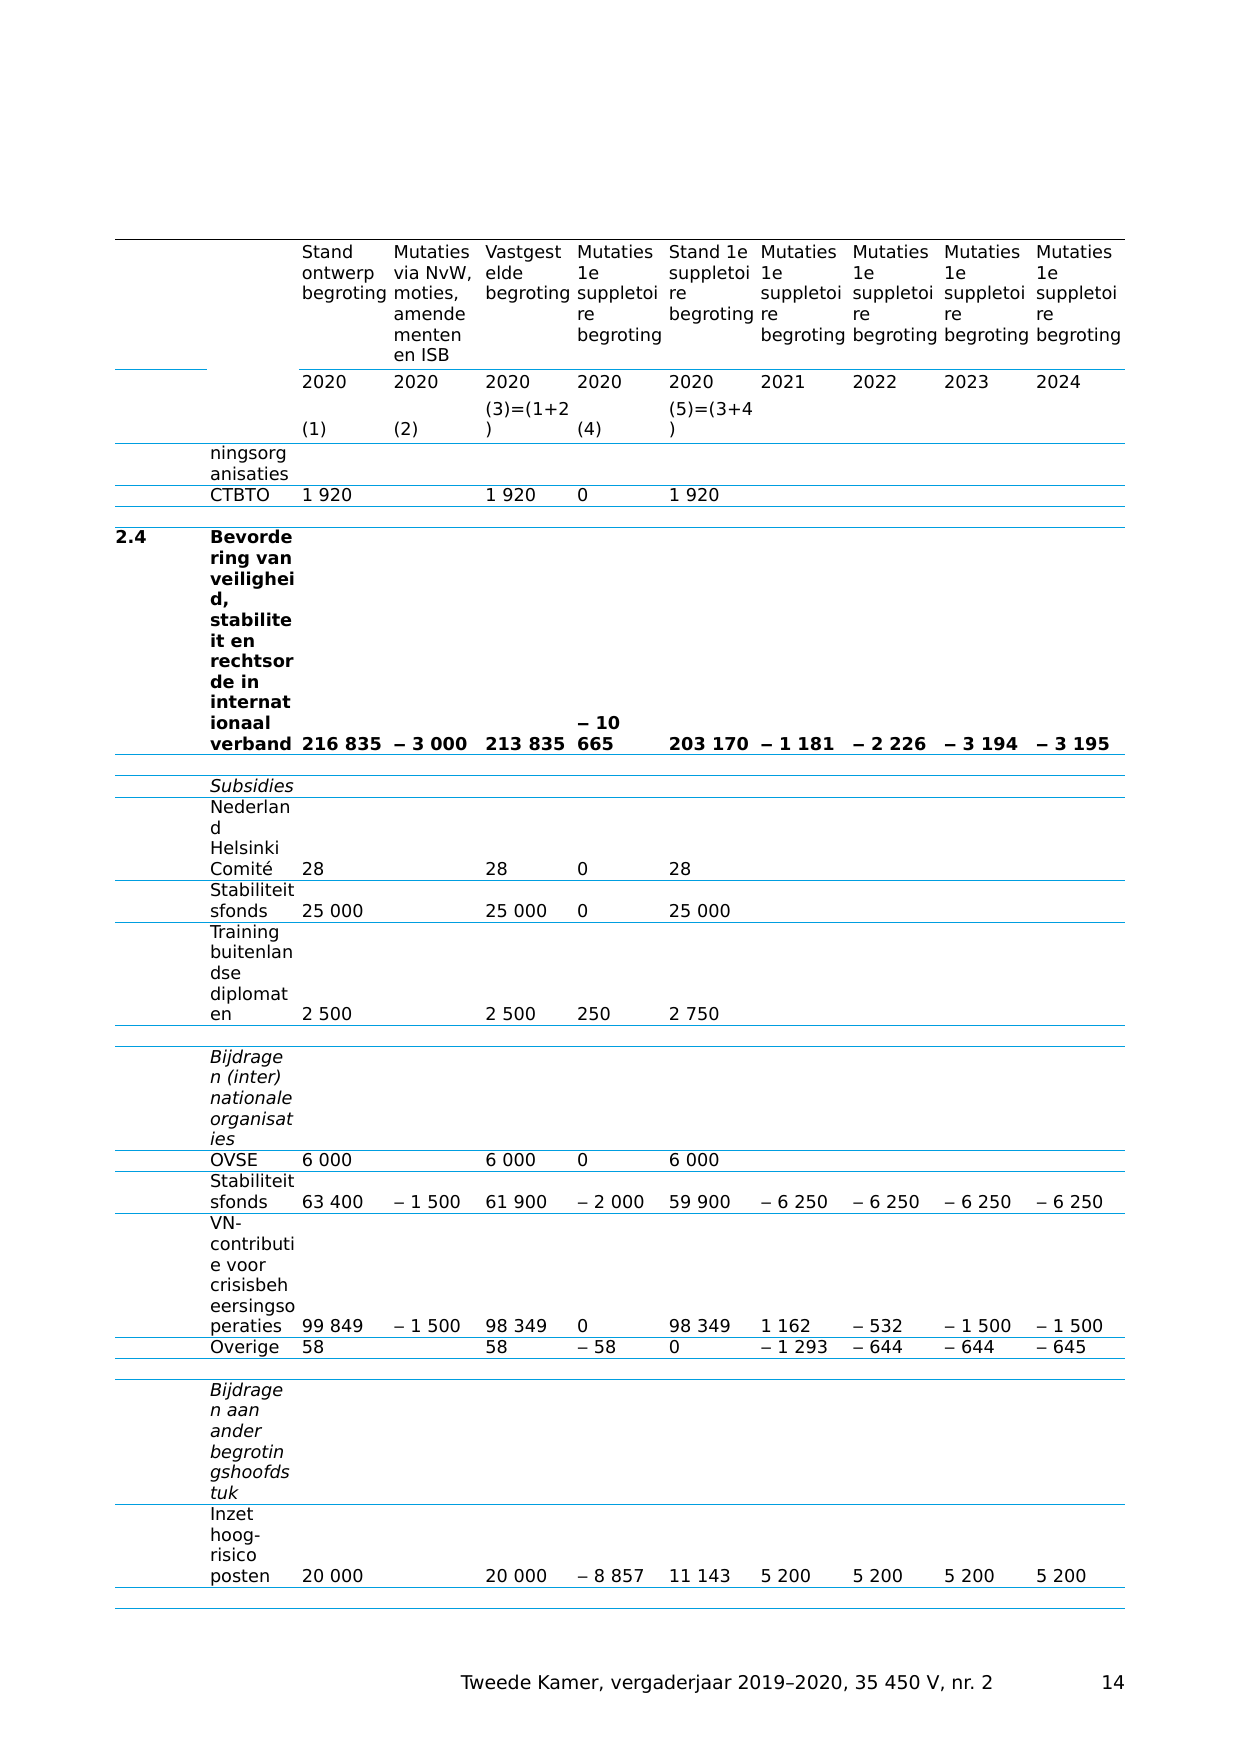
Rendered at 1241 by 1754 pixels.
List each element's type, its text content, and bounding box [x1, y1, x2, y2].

table_cell [666, 444, 757, 484]
table_cell [666, 1588, 757, 1608]
table_cell [1033, 1151, 1125, 1171]
table_cell (2) [390, 396, 482, 443]
table_cell [758, 776, 849, 797]
table_cell [390, 1380, 482, 1503]
table_cell Mutaties via NvW, moties, amendementen en ISB [390, 240, 482, 369]
table_cell 2024 [1033, 370, 1125, 396]
table_cell [115, 923, 207, 1025]
table_cell 20 000 [299, 1505, 390, 1587]
table_cell [758, 396, 849, 443]
table_cell [390, 798, 482, 879]
table_cell [390, 1151, 482, 1171]
table_cell 2023 [941, 370, 1033, 396]
table_cell Bevordering van veiligheid, stabiliteit en rechtsorde in internationaal verband [207, 528, 299, 754]
table_cell 98 349 [482, 1214, 574, 1337]
table_cell 2020 [574, 370, 666, 396]
table_cell [390, 776, 482, 797]
table_cell ‒ 532 [849, 1214, 941, 1337]
table_cell 2 500 [482, 923, 574, 1025]
table_cell [758, 1359, 849, 1379]
table_cell [666, 755, 757, 775]
table_cell ‒ 644 [941, 1338, 1033, 1358]
table_cell 25 000 [666, 881, 757, 921]
table_cell [115, 240, 207, 369]
table_cell [666, 1380, 757, 1503]
table_cell 28 [299, 798, 390, 879]
table_cell [115, 798, 207, 879]
table_cell [482, 507, 574, 527]
table_cell [482, 1380, 574, 1503]
table_cell [299, 1588, 390, 1608]
table_cell Vastgestelde begroting [482, 240, 574, 369]
table_cell [849, 881, 941, 921]
table_cell ‒ 1 293 [758, 1338, 849, 1358]
table_cell ‒ 6 250 [758, 1172, 849, 1213]
table_cell [849, 1026, 941, 1046]
table_cell [758, 923, 849, 1025]
table_cell Overige [207, 1338, 299, 1358]
table_cell [849, 776, 941, 797]
table_cell 2021 [758, 370, 849, 396]
table_cell 5 200 [941, 1505, 1033, 1587]
table_cell [482, 776, 574, 797]
table_cell ‒ 6 250 [849, 1172, 941, 1213]
table_cell 98 349 [666, 1214, 757, 1337]
table_cell [758, 507, 849, 527]
table_cell [115, 755, 207, 775]
table_cell [390, 507, 482, 527]
table_cell 2020 [299, 370, 390, 396]
table_cell Subsidies [207, 776, 299, 797]
table_cell [849, 444, 941, 484]
table_cell [115, 1172, 207, 1213]
table_cell [482, 1359, 574, 1379]
table_cell [666, 1359, 757, 1379]
table_cell 5 200 [1033, 1505, 1125, 1587]
table_cell Bijdragen (inter) nationale organisaties [207, 1047, 299, 1150]
table_cell [115, 396, 207, 443]
table_cell [666, 1026, 757, 1046]
table_cell [115, 369, 299, 396]
table_cell [941, 1380, 1033, 1503]
table_cell [115, 1359, 207, 1379]
table_cell [115, 1047, 207, 1150]
table_cell [482, 444, 574, 484]
table_cell [1033, 881, 1125, 921]
table_cell [666, 1047, 757, 1150]
table_cell ‒ 1 500 [390, 1172, 482, 1213]
table_cell [758, 486, 849, 506]
table_cell [941, 881, 1033, 921]
table_cell [849, 1047, 941, 1150]
table_cell [758, 755, 849, 775]
table_cell ‒ 644 [849, 1338, 941, 1358]
table_cell [849, 923, 941, 1025]
table_cell VN-contributie voor crisisbeheersingsoperaties [207, 1214, 299, 1337]
table_cell [299, 1026, 390, 1046]
table_cell [482, 1047, 574, 1150]
table_cell ‒ 1 181 [758, 528, 849, 754]
table_cell [1033, 507, 1125, 527]
table_cell [941, 444, 1033, 484]
table_cell (4) [574, 396, 666, 443]
table_cell 213 835 [482, 528, 574, 754]
table_cell [941, 1047, 1033, 1150]
table_cell CTBTO [207, 486, 299, 506]
table_cell [482, 755, 574, 775]
table_cell [941, 755, 1033, 775]
table_cell ‒ 6 250 [1033, 1172, 1125, 1213]
table_cell Training buitenlandse diplomaten [207, 923, 299, 1025]
table_cell ‒ 2 000 [574, 1172, 666, 1213]
table_cell 28 [666, 798, 757, 879]
table_cell Nederland Helsinki Comité [207, 798, 299, 879]
table_cell 0 [574, 881, 666, 921]
table_cell [482, 1026, 574, 1046]
table_cell 20 000 [482, 1505, 574, 1587]
table_cell 6 000 [299, 1151, 390, 1171]
table_cell 58 [299, 1338, 390, 1358]
table_cell [115, 486, 207, 506]
table_cell 2 500 [299, 923, 390, 1025]
table_cell [115, 881, 207, 921]
table_cell [758, 798, 849, 879]
table_cell Stabiliteitsfonds [207, 1172, 299, 1213]
table_cell [390, 1338, 482, 1358]
table_cell 0 [666, 1338, 757, 1358]
table_cell [574, 1047, 666, 1150]
table_cell [115, 507, 207, 527]
table_cell Inzet hoog-risico posten [207, 1505, 299, 1587]
table_cell 1 920 [299, 486, 390, 506]
table_cell [574, 776, 666, 797]
table_cell 25 000 [482, 881, 574, 921]
table_cell [1033, 776, 1125, 797]
table_cell 61 900 [482, 1172, 574, 1213]
table_cell [390, 1026, 482, 1046]
table_cell [1033, 444, 1125, 484]
table_cell 2.4 [115, 528, 207, 754]
table_cell Stand ontwerp begroting [299, 240, 390, 369]
table_cell 2 750 [666, 923, 757, 1025]
table_cell [941, 486, 1033, 506]
table_cell 1 920 [482, 486, 574, 506]
table_cell [574, 1359, 666, 1379]
table_cell 250 [574, 923, 666, 1025]
table_cell [941, 776, 1033, 797]
table_cell [207, 1359, 299, 1379]
table_cell [299, 1359, 390, 1379]
table_cell 28 [482, 798, 574, 879]
table_cell 63 400 [299, 1172, 390, 1213]
table_cell ‒ 3 195 [1033, 528, 1125, 754]
table_cell [115, 1380, 207, 1503]
table_cell ‒ 58 [574, 1338, 666, 1358]
table_cell [666, 507, 757, 527]
table_cell [941, 923, 1033, 1025]
table_cell [207, 755, 299, 775]
table_cell [849, 486, 941, 506]
table_cell Mutaties 1e suppletoire begroting [849, 240, 941, 369]
table_cell 11 143 [666, 1505, 757, 1587]
table_cell [574, 1588, 666, 1608]
table_cell ‒ 1 500 [390, 1214, 482, 1337]
table_cell [849, 396, 941, 443]
table_cell [849, 1151, 941, 1171]
table_cell 2020 [666, 370, 757, 396]
table_cell [115, 1151, 207, 1171]
table_cell [574, 507, 666, 527]
table_cell [390, 1588, 482, 1608]
table_cell ‒ 10 665 [574, 528, 666, 754]
table_cell [207, 396, 299, 443]
table_cell 2020 [482, 370, 574, 396]
table_cell [574, 444, 666, 484]
table_cell [758, 1026, 849, 1046]
table_cell [941, 507, 1033, 527]
table_cell Mutaties 1e suppletoire begroting [1033, 240, 1125, 369]
table_cell [941, 1026, 1033, 1046]
table_cell Mutaties 1e suppletoire begroting [941, 240, 1033, 369]
table_cell [758, 1151, 849, 1171]
table_cell [299, 1380, 390, 1503]
table_cell [390, 1505, 482, 1587]
table_cell [299, 755, 390, 775]
table_cell [849, 507, 941, 527]
table_cell [1033, 1047, 1125, 1150]
table_cell 2020 [390, 370, 482, 396]
table_cell ‒ 3 000 [390, 528, 482, 754]
table_cell [207, 1588, 299, 1608]
table_cell [1033, 486, 1125, 506]
table_cell [390, 923, 482, 1025]
table_cell [574, 1380, 666, 1503]
table_cell [207, 240, 299, 369]
table_cell ‒ 1 500 [941, 1214, 1033, 1337]
table_cell [758, 444, 849, 484]
table_cell (5)=(3+4) [666, 396, 757, 443]
table_cell 1 920 [666, 486, 757, 506]
table_cell 203 170 [666, 528, 757, 754]
table_cell 5 200 [758, 1505, 849, 1587]
table_cell [115, 444, 207, 484]
table_cell [941, 1359, 1033, 1379]
table_cell 216 835 [299, 528, 390, 754]
table_cell 6 000 [666, 1151, 757, 1171]
table_cell [299, 507, 390, 527]
table_cell 58 [482, 1338, 574, 1358]
table_cell 0 [574, 486, 666, 506]
table_cell [1033, 923, 1125, 1025]
table_cell [849, 1588, 941, 1608]
table_cell Stand 1e suppletoire begroting [666, 240, 757, 369]
table_cell ‒ 1 500 [1033, 1214, 1125, 1337]
table_cell 99 849 [299, 1214, 390, 1337]
table_cell 0 [574, 798, 666, 879]
table_cell [849, 755, 941, 775]
table_cell [299, 444, 390, 484]
table_cell [390, 755, 482, 775]
table_cell [849, 1380, 941, 1503]
table_cell [115, 1026, 207, 1046]
table_cell [115, 1338, 207, 1358]
table_cell ‒ 6 250 [941, 1172, 1033, 1213]
table_cell (1) [299, 396, 390, 443]
table_cell [390, 486, 482, 506]
table_cell [299, 1047, 390, 1150]
table_cell [1033, 1588, 1125, 1608]
table_cell [207, 1026, 299, 1046]
table_cell [1033, 1026, 1125, 1046]
table_cell Mutaties 1e suppletoire begroting [758, 240, 849, 369]
table_cell [390, 444, 482, 484]
table_cell ningsorganisaties [207, 444, 299, 484]
table_cell [666, 776, 757, 797]
table_cell [941, 798, 1033, 879]
table_cell [390, 881, 482, 921]
table_cell ‒ 3 194 [941, 528, 1033, 754]
table_cell [849, 798, 941, 879]
table_cell ‒ 645 [1033, 1338, 1125, 1358]
table_cell [574, 1026, 666, 1046]
table_cell OVSE [207, 1151, 299, 1171]
table_cell (3)=(1+2) [482, 396, 574, 443]
table_cell [758, 1380, 849, 1503]
table_cell 6 000 [482, 1151, 574, 1171]
table_cell 25 000 [299, 881, 390, 921]
table_cell [207, 507, 299, 527]
table_cell [115, 1505, 207, 1587]
table_cell Mutaties 1e suppletoire begroting [574, 240, 666, 369]
table_cell [390, 1047, 482, 1150]
table_cell Stabiliteitsfonds [207, 881, 299, 921]
table_cell [941, 1588, 1033, 1608]
table_cell [574, 755, 666, 775]
table_cell [849, 1359, 941, 1379]
table_cell [115, 776, 207, 797]
table_cell [941, 396, 1033, 443]
table_cell ‒ 2 226 [849, 528, 941, 754]
table_cell 2022 [849, 370, 941, 396]
table_cell [390, 1359, 482, 1379]
table_cell [941, 1151, 1033, 1171]
table_cell [299, 776, 390, 797]
table_cell [1033, 396, 1125, 443]
table_cell [1033, 1359, 1125, 1379]
table_cell [115, 1588, 207, 1608]
table_cell [1033, 1380, 1125, 1503]
table_cell [1033, 755, 1125, 775]
table_header Tabel 6 Budgettaire gevolgen van beleid artikel 2 Veiligheid en stabiliteit (eerste suppletoire begroting)(bedragen x € 1.000) [115, 191, 1125, 239]
table_cell 5 200 [849, 1505, 941, 1587]
table_cell 0 [574, 1214, 666, 1337]
table_cell [115, 1214, 207, 1337]
table_cell [758, 881, 849, 921]
table_cell [758, 1047, 849, 1150]
table_cell Bijdragen aan ander begrotingshoofdstuk [207, 1380, 299, 1503]
table_cell 0 [574, 1151, 666, 1171]
table_cell [482, 1588, 574, 1608]
table_cell [1033, 798, 1125, 879]
table_cell 1 162 [758, 1214, 849, 1337]
table_cell 59 900 [666, 1172, 757, 1213]
table_cell [758, 1588, 849, 1608]
table_cell ‒ 8 857 [574, 1505, 666, 1587]
